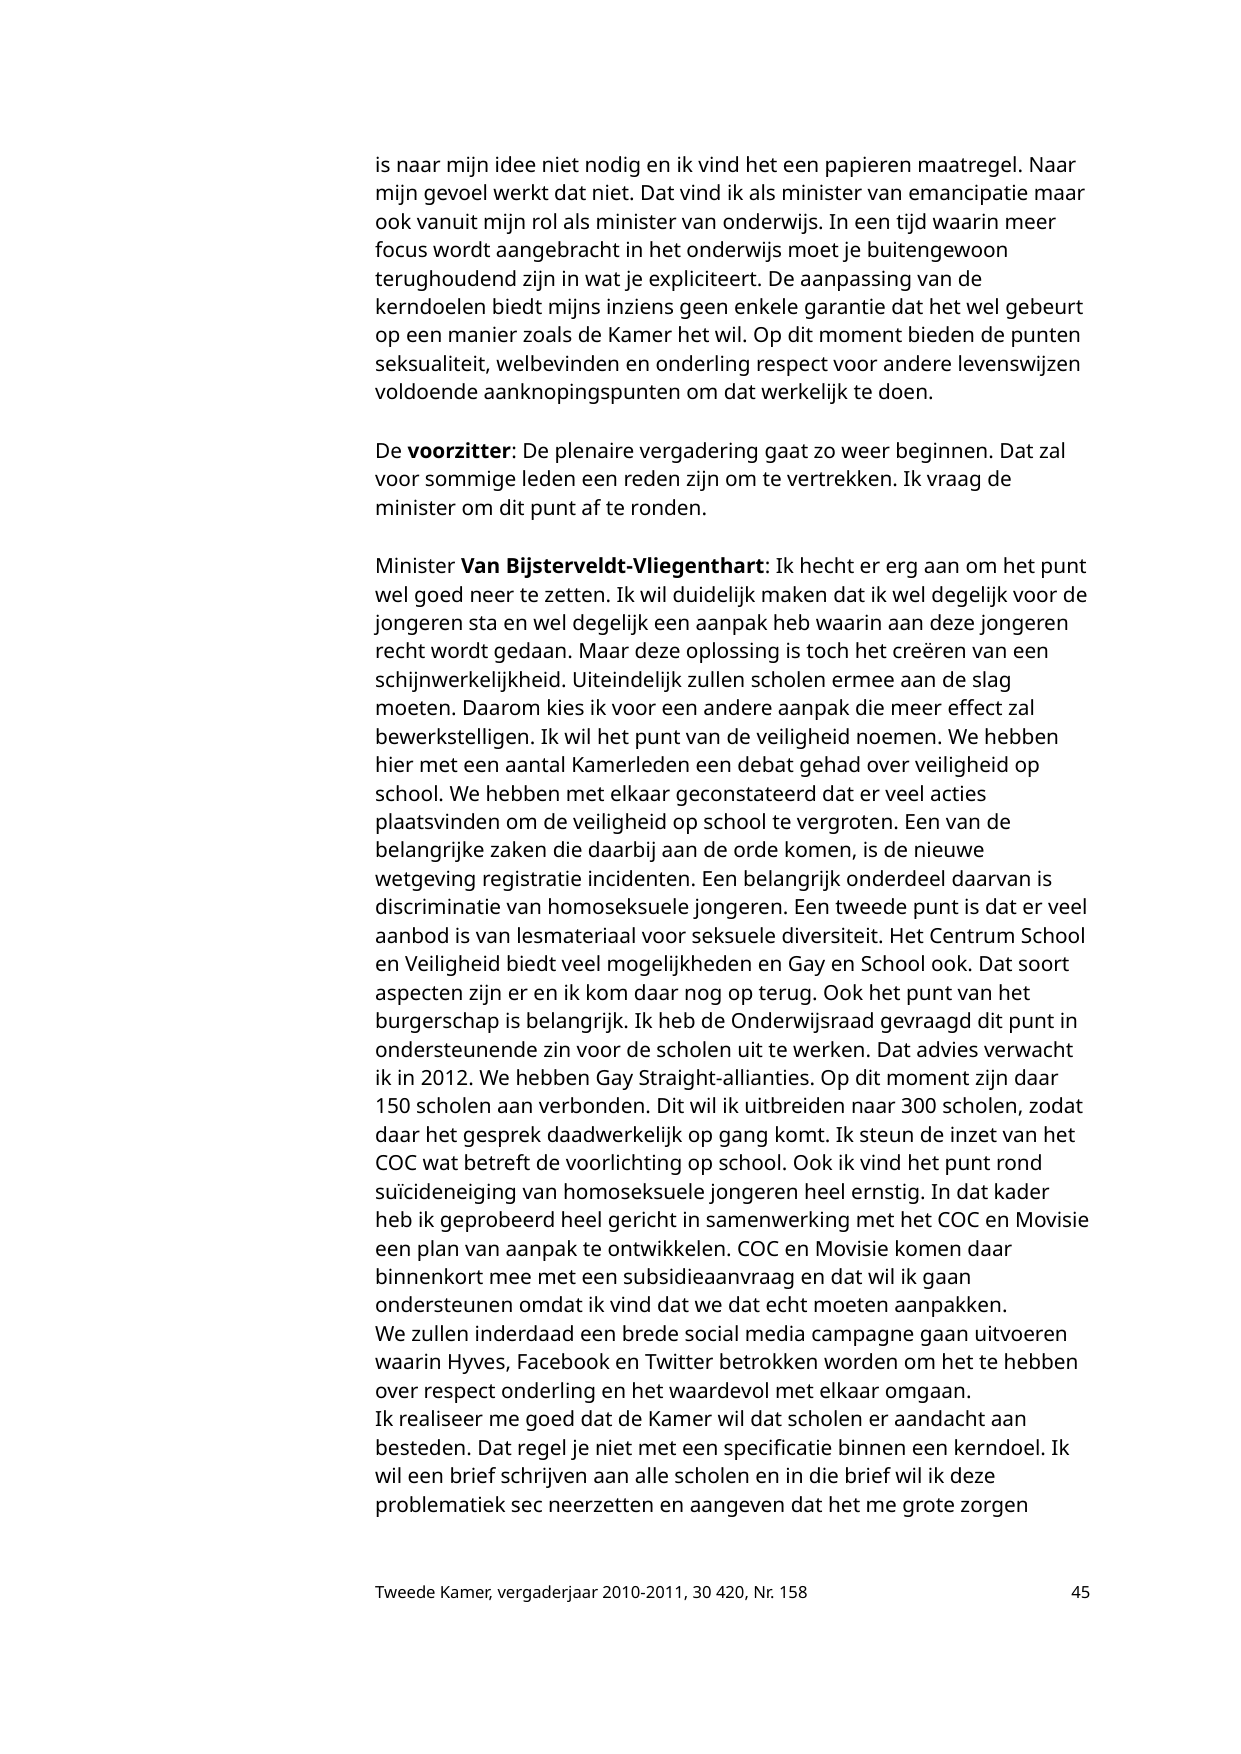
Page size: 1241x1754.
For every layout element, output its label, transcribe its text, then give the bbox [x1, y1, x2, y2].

text Minister Van Bijsterveldt-Vliegenthart: Ik hecht er erg aan om het punt wel goed neer te zetten. Ik wil duidelijk maken dat ik wel degelijk voor de jongeren sta en wel degelijk een aanpak heb waarin aan deze jongeren recht wordt gedaan. Maar deze oplossing is toch het creëren van een schijnwerkelijkheid. Uiteindelijk zullen scholen ermee aan de slag moeten. Daarom kies ik voor een andere aanpak die meer effect zal bewerkstelligen. Ik wil het punt van de veiligheid noemen. We hebben hier met een aantal Kamerleden een debat gehad over veiligheid op school. We hebben met elkaar geconstateerd dat er veel acties plaatsvinden om de veiligheid op school te vergroten. Een van de belangrijke zaken die daarbij aan de orde komen, is de nieuwe wetgeving registratie incidenten. Een belangrijk onderdeel daarvan is discriminatie van homoseksuele jongeren. Een tweede punt is dat er veel aanbod is van lesmateriaal voor seksuele diversiteit. Het Centrum School en Veiligheid biedt veel mogelijkheden en Gay en School ook. Dat soort aspecten zijn er en ik kom daar nog op terug. Ook het punt van het burgerschap is belangrijk. Ik heb de Onderwijsraad gevraagd dit punt in ondersteunende zin voor de scholen uit te werken. Dat advies verwacht ik in 2012. We hebben Gay Straight-allianties. Op dit moment zijn daar 150 scholen aan verbonden. Dit wil ik uitbreiden naar 300 scholen, zodat daar het gesprek daadwerkelijk op gang komt. Ik steun de inzet van het COC wat betreft de voorlichting op school. Ook ik vind het punt rond suïcideneiging van homoseksuele jongeren heel ernstig. In dat kader heb ik geprobeerd heel gericht in samenwerking met het COC en Movisie een plan van aanpak te ontwikkelen. COC en Movisie komen daar binnenkort mee met een subsidieaanvraag en dat wil ik gaan ondersteunen omdat ik vind dat we dat echt moeten aanpakken. [375, 551, 1090, 1319]
text is naar mijn idee niet nodig en ik vind het een papieren maatregel. Naar mijn gevoel werkt dat niet. Dat vind ik als minister van emancipatie maar ook vanuit mijn rol als minister van onderwijs. In een tijd waarin meer focus wordt aangebracht in het onderwijs moet je buitengewoon terughoudend zijn in wat je expliciteert. De aanpassing van de kerndoelen biedt mijns inziens geen enkele garantie dat het wel gebeurt op een manier zoals de Kamer het wil. Op dit moment bieden de punten seksualiteit, welbevinden en onderling respect voor andere levenswijzen voldoende aanknopingspunten om dat werkelijk te doen. [375, 150, 1090, 406]
text Ik realiseer me goed dat de Kamer wil dat scholen er aandacht aan besteden. Dat regel je niet met een specificatie binnen een kerndoel. Ik wil een brief schrijven aan alle scholen en in die brief wil ik deze problematiek sec neerzetten en aangeven dat het me grote zorgen [375, 1404, 1090, 1518]
text De voorzitter: De plenaire vergadering gaat zo weer beginnen. Dat zal voor sommige leden een reden zijn om te vertrekken. Ik vraag de minister om dit punt af te ronden. [375, 436, 1090, 521]
text We zullen inderdaad een brede social media campagne gaan uitvoeren waarin Hyves, Facebook en Twitter betrokken worden om het te hebben over respect onderling en het waardevol met elkaar omgaan. [375, 1319, 1090, 1404]
